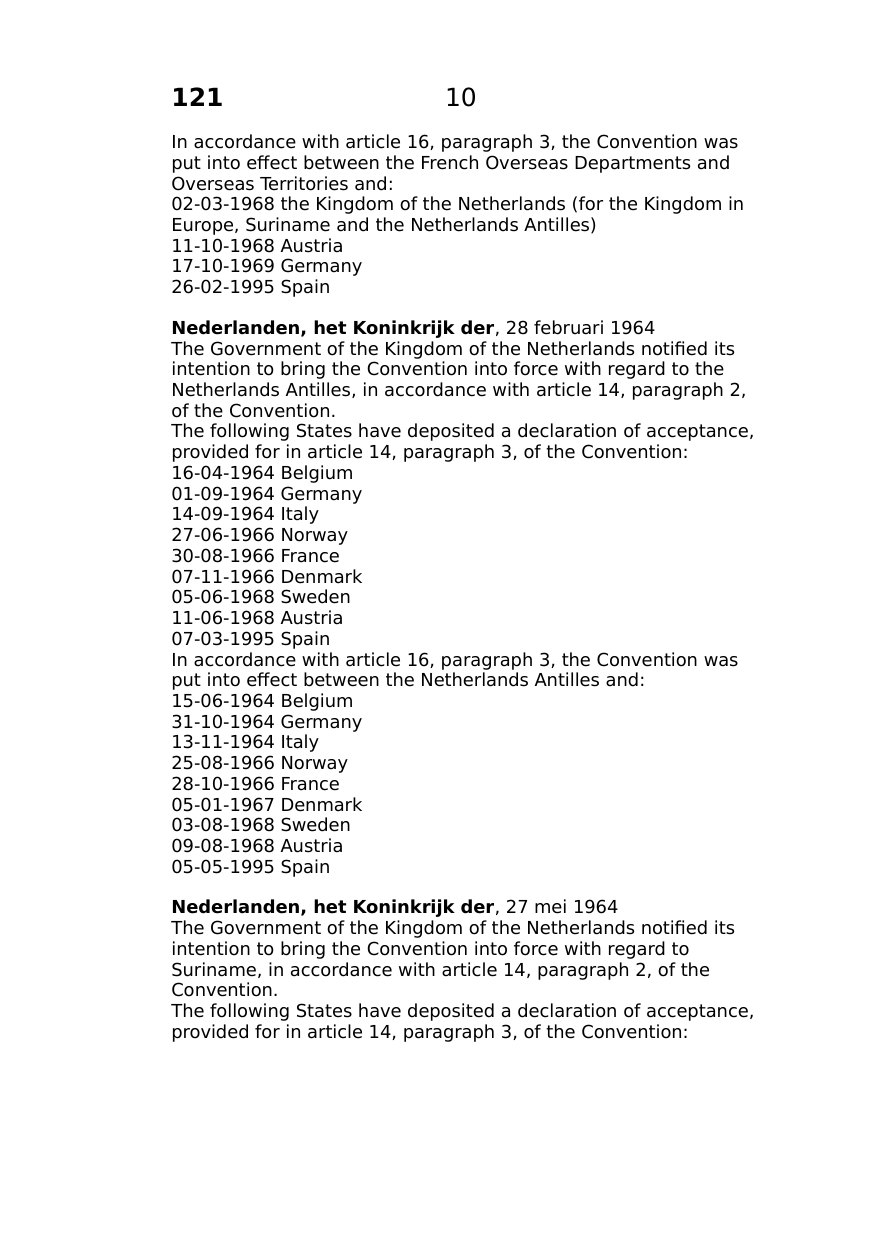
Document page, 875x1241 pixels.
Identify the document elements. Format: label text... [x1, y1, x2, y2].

text 01-09-1964 Germany [171, 483, 756, 504]
text 02-03-1968 the Kingdom of the Netherlands (for the Kingdom in Europe, Suriname and the Netherlands Antilles) [171, 194, 756, 236]
text 27-06-1966 Norway [171, 525, 756, 546]
text The following States have deposited a declaration of acceptance, provided for in article 14, paragraph 3, of the Convention: [171, 1001, 756, 1042]
text 30-08-1966 France [171, 546, 756, 566]
text 07-11-1966 Denmark [171, 566, 756, 587]
text 05-06-1968 Sweden [171, 587, 756, 608]
text 25-08-1966 Norway [171, 753, 756, 774]
text 09-08-1968 Austria [171, 836, 756, 857]
text 05-01-1967 Denmark [171, 794, 756, 815]
text The following States have deposited a declaration of acceptance, provided for in article 14, paragraph 3, of the Convention: [171, 421, 756, 463]
text 15-06-1964 Belgium [171, 691, 756, 712]
text The Government of the Kingdom of the Netherlands notified its intention to bring the Convention into force with regard to the Netherlands Antilles, in accordance with article 14, paragraph 2, of the Convention. [171, 338, 756, 421]
text 31-10-1964 Germany [171, 712, 756, 732]
text 07-03-1995 Spain [171, 629, 756, 649]
text 14-09-1964 Italy [171, 504, 756, 525]
text 11-06-1968 Austria [171, 608, 756, 629]
text 26-02-1995 Spain [171, 277, 756, 298]
text In accordance with article 16, paragraph 3, the Convention was put into effect between the French Overseas Departments and Overseas Territories and: [171, 132, 756, 194]
text 13-11-1964 Italy [171, 732, 756, 753]
text In accordance with article 16, paragraph 3, the Convention was put into effect between the Netherlands Antilles and: [171, 649, 756, 691]
text Nederlanden, het Koninkrijk der, 27 mei 1964 [171, 897, 756, 918]
text 11-10-1968 Austria [171, 236, 756, 256]
text The Government of the Kingdom of the Netherlands notified its intention to bring the Convention into force with regard to Suriname, in accordance with article 14, paragraph 2, of the Convention. [171, 918, 756, 1001]
text 03-08-1968 Sweden [171, 815, 756, 836]
text 28-10-1966 France [171, 774, 756, 794]
text 17-10-1969 Germany [171, 256, 756, 277]
text 05-05-1995 Spain [171, 857, 756, 877]
text 16-04-1964 Belgium [171, 463, 756, 483]
text Nederlanden, het Koninkrijk der, 28 februari 1964 [171, 318, 756, 338]
